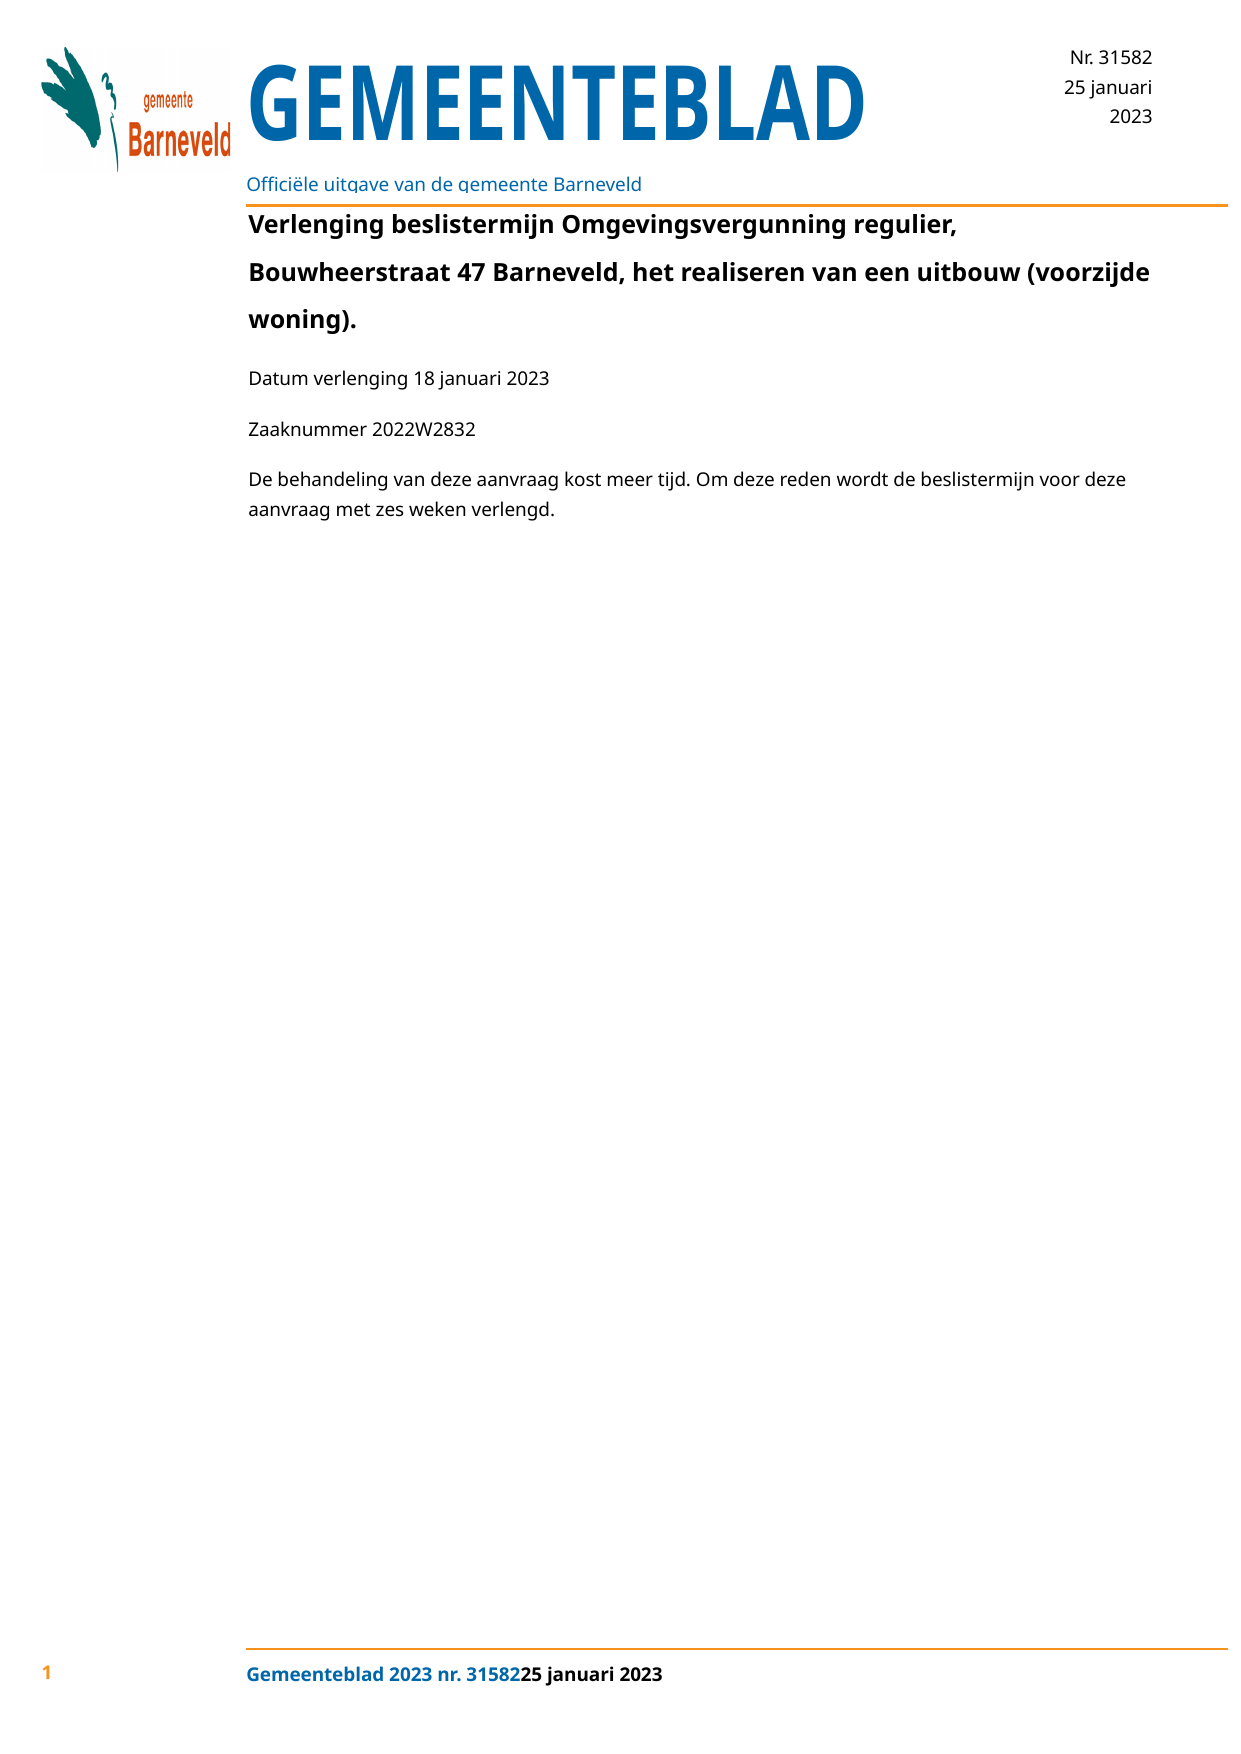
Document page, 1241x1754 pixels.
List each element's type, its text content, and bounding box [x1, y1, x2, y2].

text Zaaknummer 2022W2832 [248, 416, 1152, 442]
picture [41, 47, 231, 172]
text Verlenging beslistermijn Omgevingsvergunning regulier, Bouwheerstraat 47 Barneveld, het realiseren van een uitbouw (voorzijde woning). [248, 207, 1152, 336]
text Datum verlenging 18 januari 2023 [248, 366, 1152, 391]
text De behandeling van deze aanvraag kost meer tijd. Om deze reden wordt de beslistermijn voor deze aanvraag met zes weken verlengd. [248, 466, 1152, 522]
